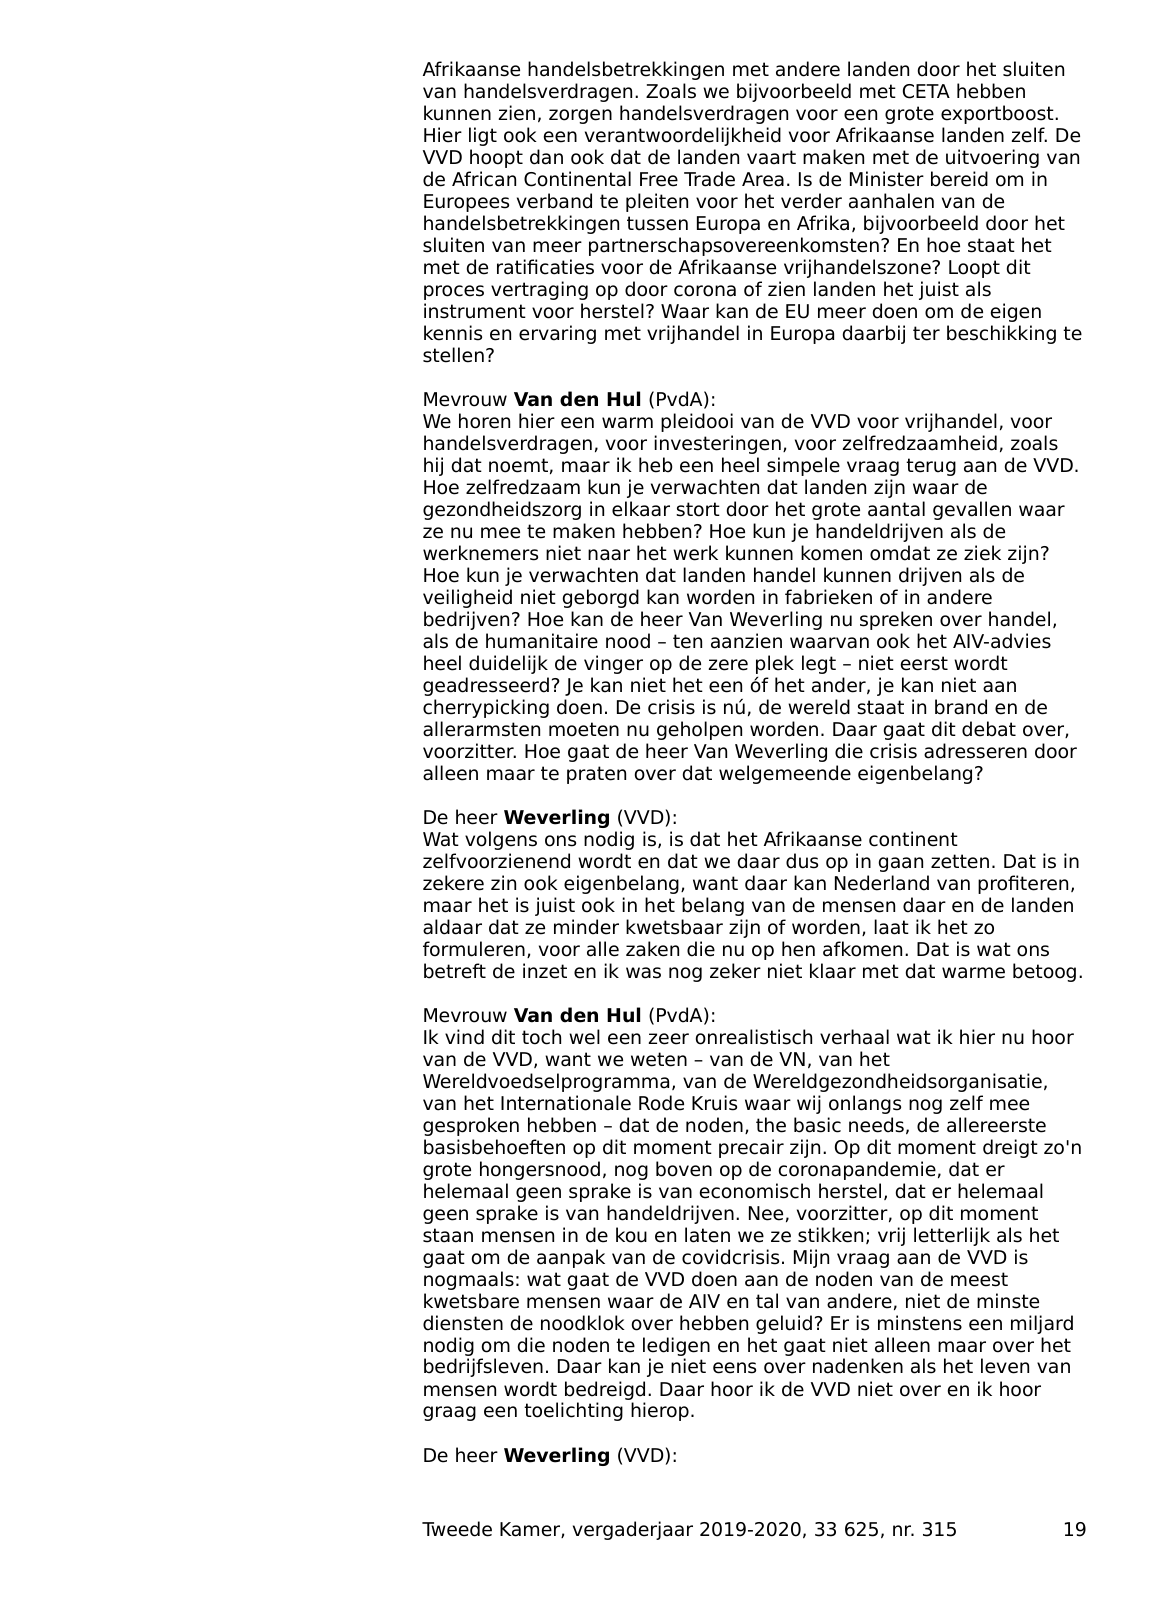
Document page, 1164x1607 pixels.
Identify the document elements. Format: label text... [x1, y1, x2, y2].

text Afrikaanse handelsbetrekkingen met andere landen door het sluiten van handelsverdragen. Zoals we bijvoorbeeld met CETA hebben kunnen zien, zorgen handelsverdragen voor een grote exportboost. Hier ligt ook een verantwoordelijkheid voor Afrikaanse landen zelf. De VVD hoopt dan ook dat de landen vaart maken met de uitvoering van de African Continental Free Trade Area. Is de Minister bereid om in Europees verband te pleiten voor het verder aanhalen van de handelsbetrekkingen tussen Europa en Afrika, bijvoorbeeld door het sluiten van meer partnerschapsovereenkomsten? En hoe staat het met de ratificaties voor de Afrikaanse vrijhandelszone? Loopt dit proces vertraging op door corona of zien landen het juist als instrument voor herstel? Waar kan de EU meer doen om de eigen kennis en ervaring met vrijhandel in Europa daarbij ter beschikking te stellen? [422, 59, 1087, 367]
text Mevrouw Van den Hul (PvdA): [422, 1005, 1087, 1027]
text Mevrouw Van den Hul (PvdA): [422, 389, 1087, 411]
text Ik vind dit toch wel een zeer onrealistisch verhaal wat ik hier nu hoor van de VVD, want we weten – van de VN, van het Wereldvoedselprogramma, van de Wereldgezondheidsorganisatie, van het Internationale Rode Kruis waar wij onlangs nog zelf mee gesproken hebben – dat de noden, the basic needs, de allereerste basisbehoeften op dit moment precair zijn. Op dit moment dreigt zo'n grote hongersnood, nog boven op de coronapandemie, dat er helemaal geen sprake is van economisch herstel, dat er helemaal geen sprake is van handeldrijven. Nee, voorzitter, op dit moment staan mensen in de kou en laten we ze stikken; vrij letterlijk als het gaat om de aanpak van de covidcrisis. Mijn vraag aan de VVD is nogmaals: wat gaat de VVD doen aan de noden van de meest kwetsbare mensen waar de AIV en tal van andere, niet de minste diensten de noodklok over hebben geluid? Er is minstens een miljard nodig om die noden te ledigen en het gaat niet alleen maar over het bedrijfsleven. Daar kan je niet eens over nadenken als het leven van mensen wordt bedreigd. Daar hoor ik de VVD niet over en ik hoor graag een toelichting hierop. [422, 1027, 1087, 1422]
text De heer Weverling (VVD): [422, 807, 1087, 829]
text Wat volgens ons nodig is, is dat het Afrikaanse continent zelfvoorzienend wordt en dat we daar dus op in gaan zetten. Dat is in zekere zin ook eigenbelang, want daar kan Nederland van profiteren, maar het is juist ook in het belang van de mensen daar en de landen aldaar dat ze minder kwetsbaar zijn of worden, laat ik het zo formuleren, voor alle zaken die nu op hen afkomen. Dat is wat ons betreft de inzet en ik was nog zeker niet klaar met dat warme betoog. [422, 829, 1087, 983]
text De heer Weverling (VVD): [422, 1444, 1087, 1467]
text We horen hier een warm pleidooi van de VVD voor vrijhandel, voor handelsverdragen, voor investeringen, voor zelfredzaamheid, zoals hij dat noemt, maar ik heb een heel simpele vraag terug aan de VVD. Hoe zelfredzaam kun je verwachten dat landen zijn waar de gezondheidszorg in elkaar stort door het grote aantal gevallen waar ze nu mee te maken hebben? Hoe kun je handeldrijven als de werknemers niet naar het werk kunnen komen omdat ze ziek zijn? Hoe kun je verwachten dat landen handel kunnen drijven als de veiligheid niet geborgd kan worden in fabrieken of in andere bedrijven? Hoe kan de heer Van Weverling nu spreken over handel, als de humanitaire nood – ten aanzien waarvan ook het AIV-advies heel duidelijk de vinger op de zere plek legt – niet eerst wordt geadresseerd? Je kan niet het een óf het ander, je kan niet aan cherrypicking doen. De crisis is nú, de wereld staat in brand en de allerarmsten moeten nu geholpen worden. Daar gaat dit debat over, voorzitter. Hoe gaat de heer Van Weverling die crisis adresseren door alleen maar te praten over dat welgemeende eigenbelang? [422, 411, 1087, 784]
